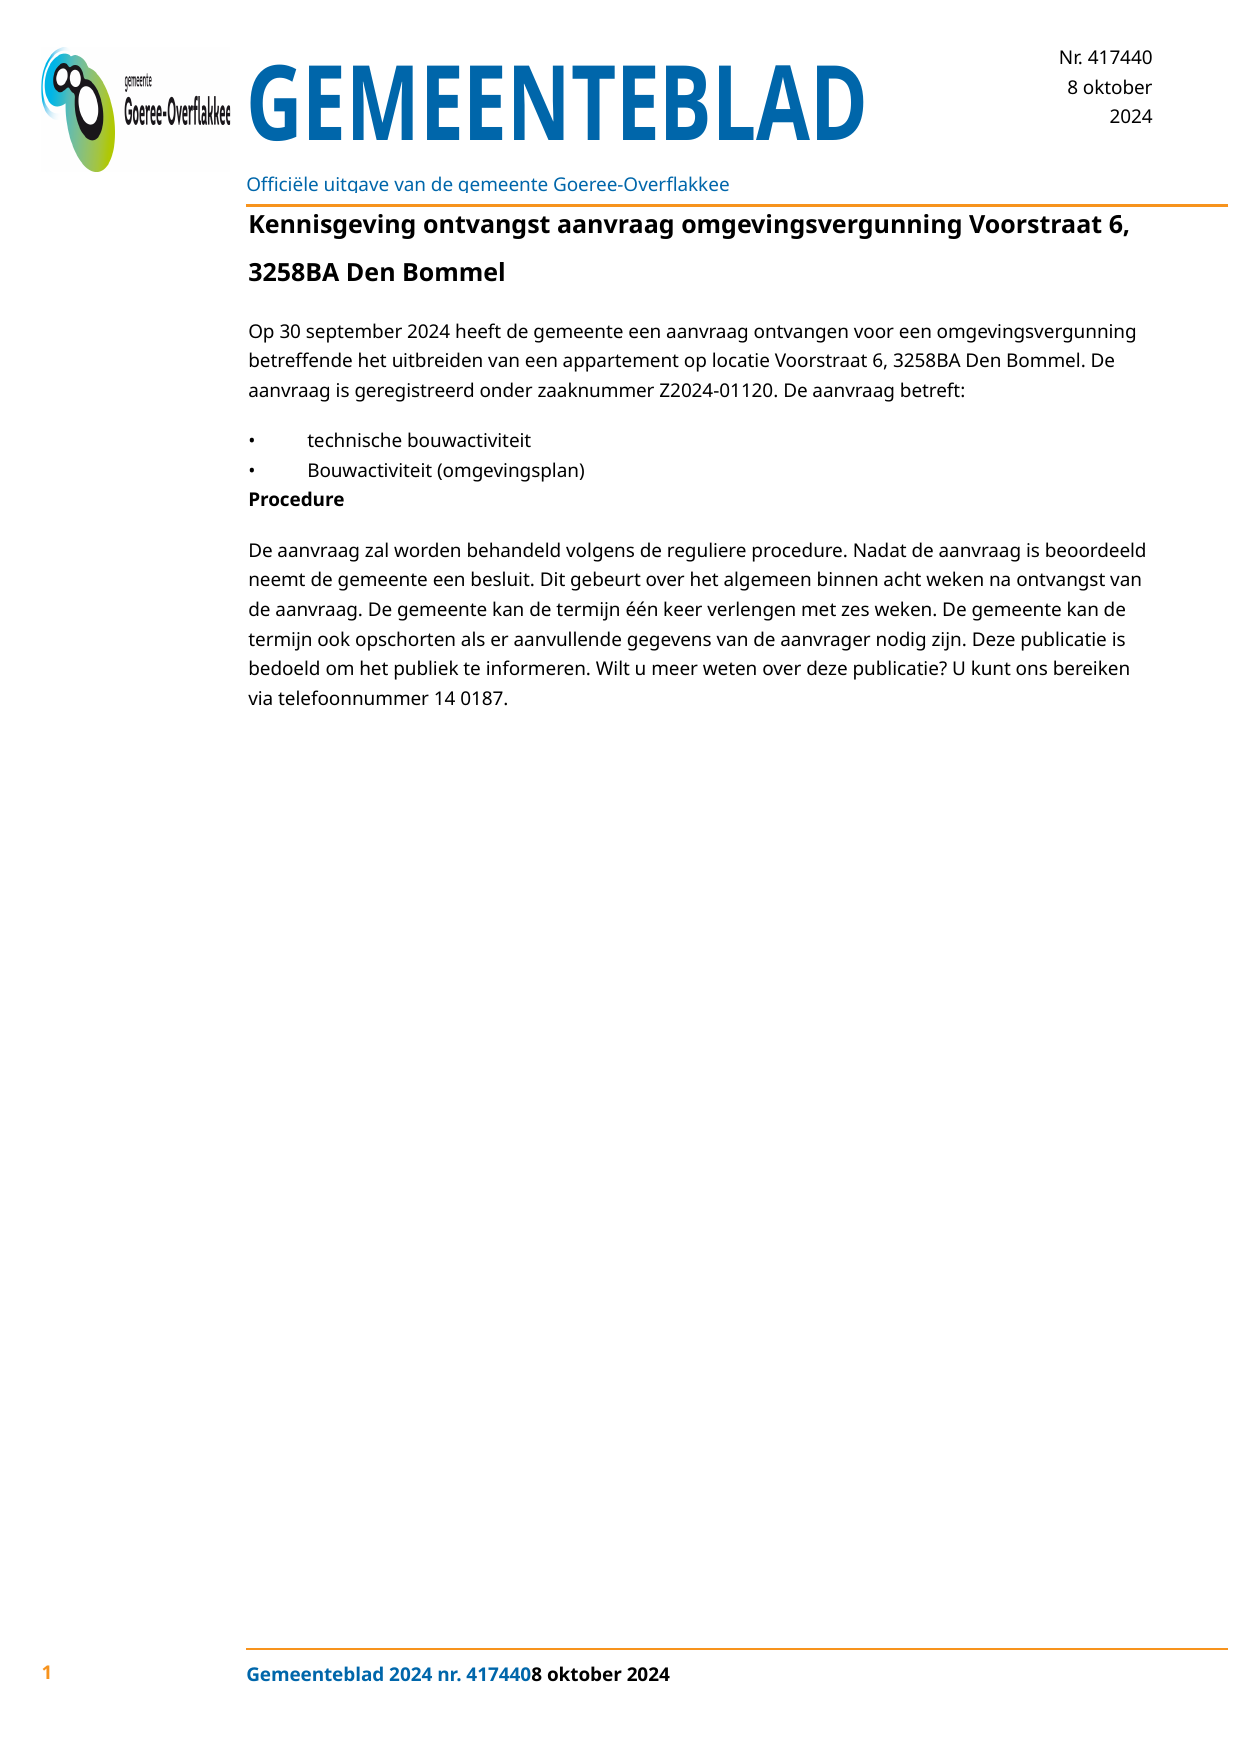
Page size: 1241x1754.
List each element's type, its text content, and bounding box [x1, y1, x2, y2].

text De aanvraag zal worden behandeld volgens de reguliere procedure. Nadat de aanvraag is beoordeeld neemt de gemeente een besluit. Dit gebeurt over het algemeen binnen acht weken na ontvangst van de aanvraag. De gemeente kan de termijn één keer verlengen met zes weken. De gemeente kan de termijn ook opschorten als er aanvullende gegevens van de aanvrager nodig zijn. Deze publicatie is bedoeld om het publiek te informeren. Wilt u meer weten over deze publicatie? U kunt ons bereiken via telefoonnummer 14 0187. [248, 537, 1152, 711]
list technische bouwactiviteit [248, 427, 1152, 453]
text Op 30 september 2024 heeft de gemeente een aanvraag ontvangen voor een omgevingsvergunning betreffende het uitbreiden van een appartement op locatie Voorstraat 6, 3258BA Den Bommel. De aanvraag is geregistreerd onder zaaknummer Z2024-01120. De aanvraag betreft: [248, 318, 1152, 403]
picture [41, 47, 231, 172]
list Bouwactiviteit (omgevingsplan) [248, 457, 1152, 483]
text Kennisgeving ontvangst aanvraag omgevingsvergunning Voorstraat 6, 3258BA Den Bommel [248, 207, 1152, 288]
text Procedure [248, 487, 1152, 512]
